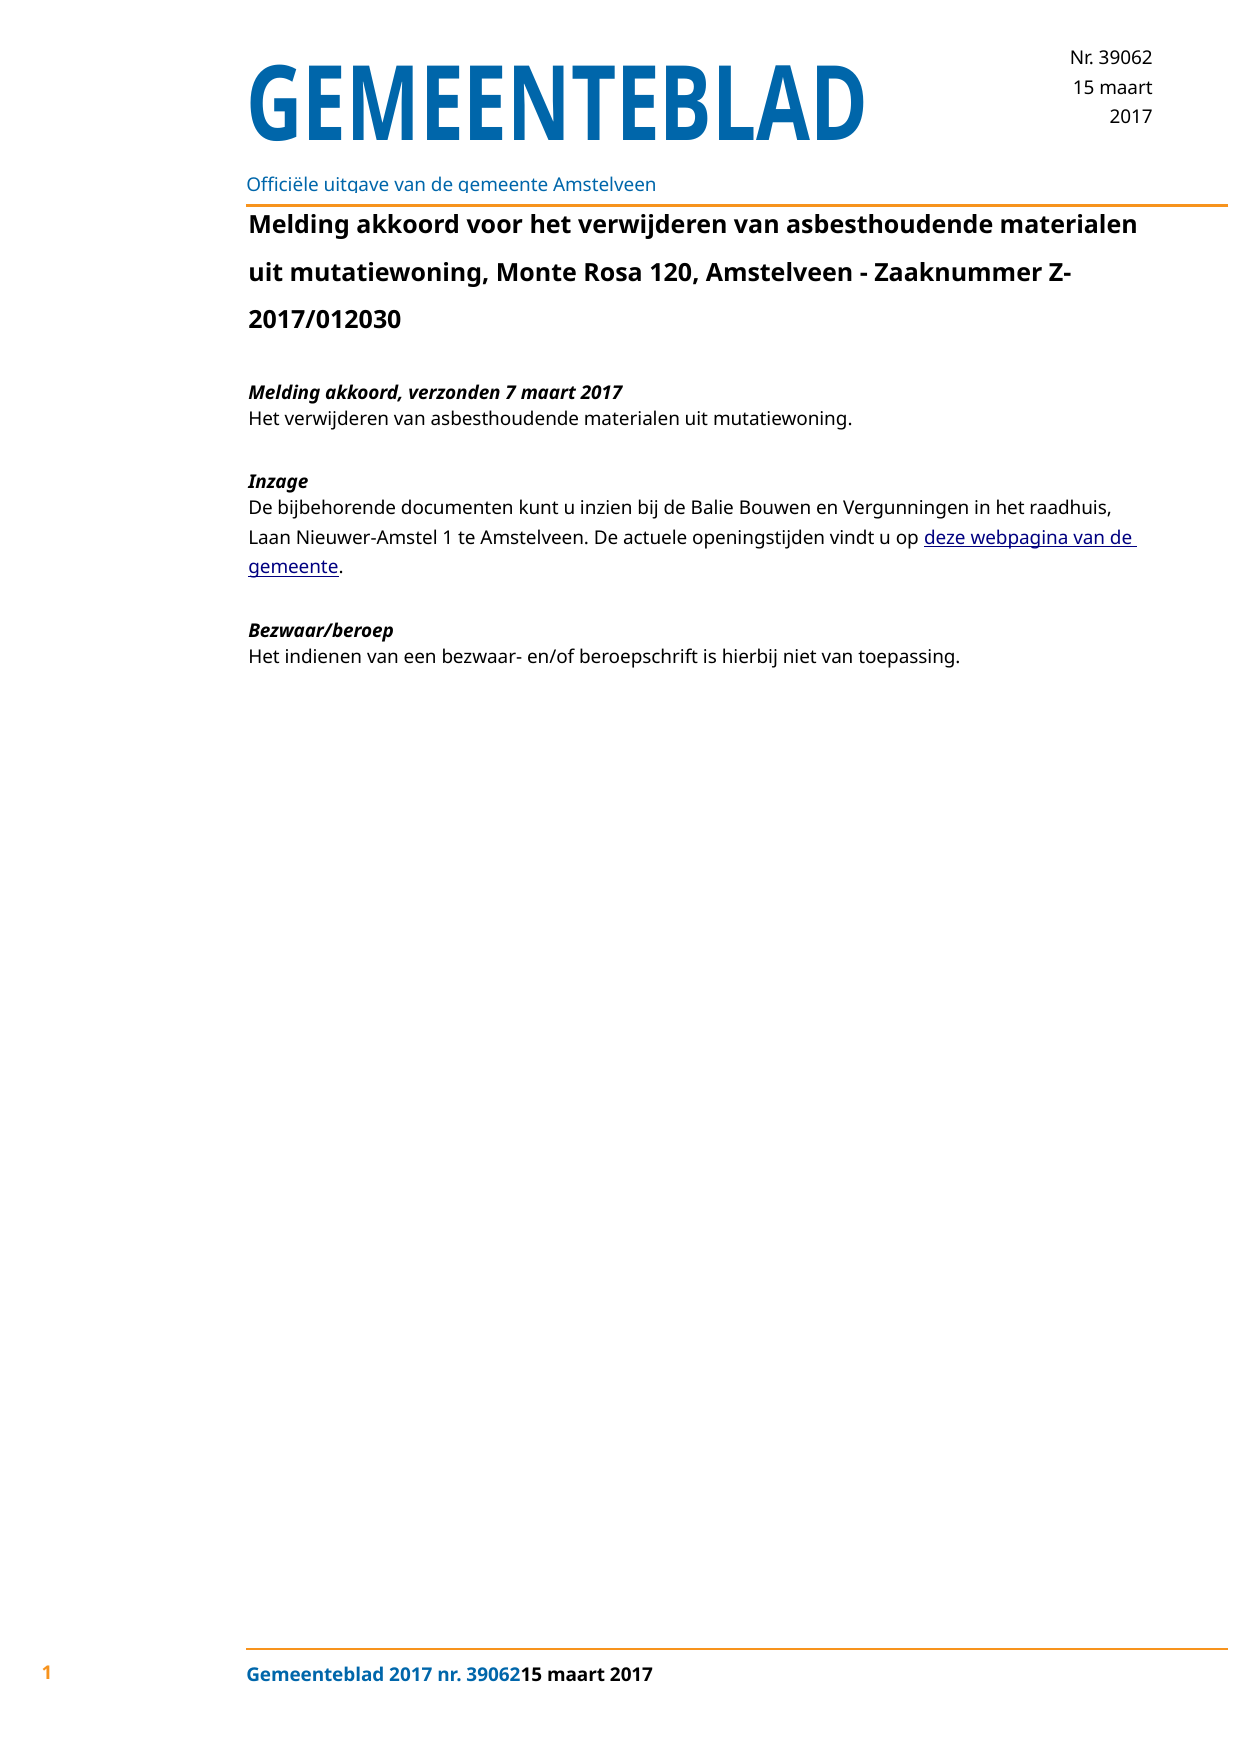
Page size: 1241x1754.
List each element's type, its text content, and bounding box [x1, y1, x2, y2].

picture [41, 47, 231, 172]
text Bezwaar/beroep [248, 618, 1152, 643]
text Het verwijderen van asbesthoudende materialen uit mutatiewoning. [248, 405, 1152, 431]
text Het indienen van een bezwaar- en/of beroepschrift is hierbij niet van toepassing. [248, 643, 1152, 669]
text De bijbehorende documenten kunt u inzien bij de Balie Bouwen en Vergunningen in het raadhuis, Laan Nieuwer-Amstel 1 te Amstelveen. De actuele openingstijden vindt u op deze webpagina van de gemeente. [248, 494, 1152, 579]
text Melding akkoord voor het verwijderen van asbesthoudende materialen uit mutatiewoning, Monte Rosa 120, Amstelveen - Zaaknummer Z-2017/012030 [248, 207, 1152, 336]
text Inzage [248, 469, 1152, 494]
text Melding akkoord, verzonden 7 maart 2017 [248, 379, 1152, 405]
